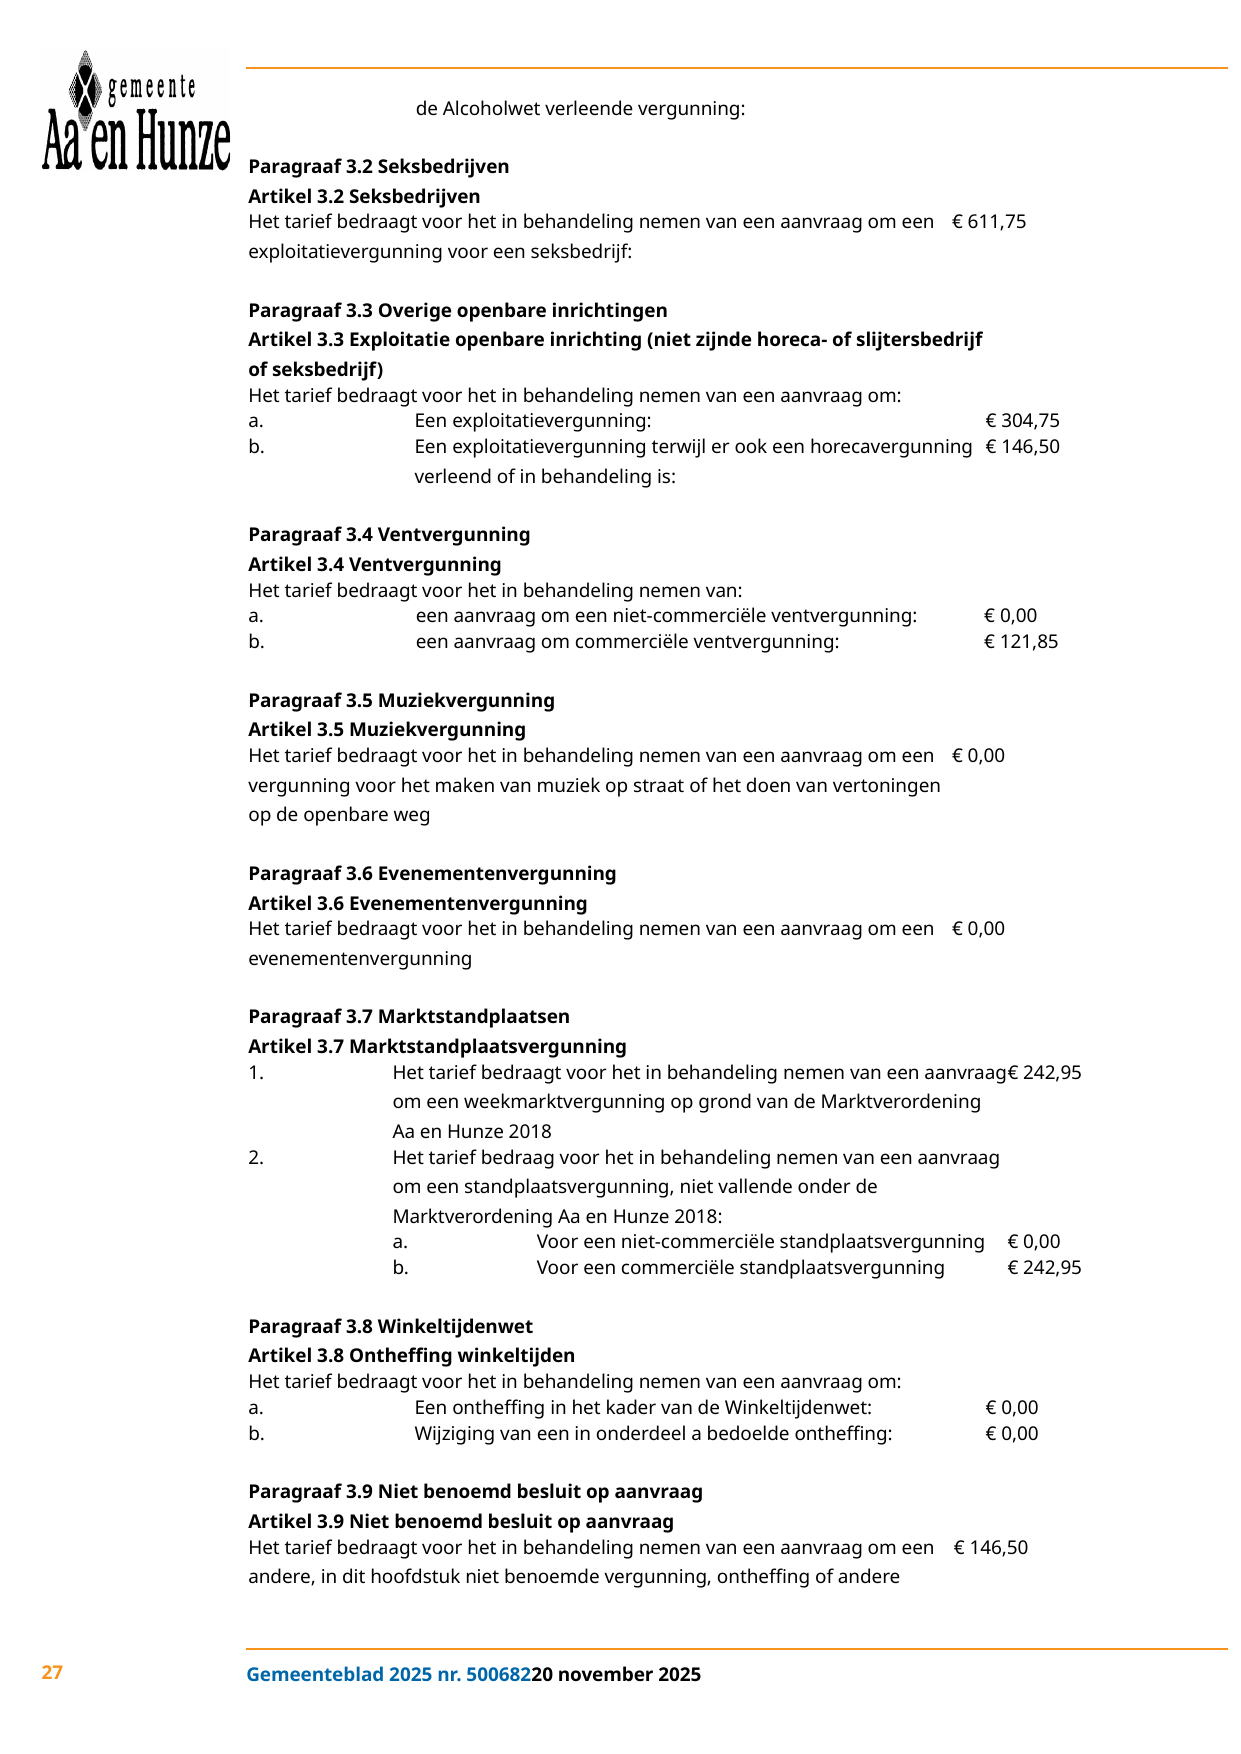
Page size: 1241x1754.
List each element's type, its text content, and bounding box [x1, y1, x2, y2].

table_cell [248, 1229, 392, 1254]
table_cell € 146,50 [954, 1534, 1152, 1589]
table_cell Voor een commerciële standplaatsvergunning [537, 1255, 1007, 1280]
table_header [985, 1343, 1152, 1368]
table_header [984, 551, 1152, 577]
table_cell a. [248, 408, 414, 433]
table_cell [984, 95, 1152, 121]
text Paragraaf 3.6 Evenementenvergunning [248, 860, 1152, 886]
table_cell een aanvraag om een niet-commerciële ventvergunning: [416, 603, 984, 628]
text Paragraaf 3.2 Seksbedrijven [248, 153, 1152, 179]
table_cell Het tarief bedraagt voor het in behandeling nemen van een aanvraag om: [248, 1369, 985, 1394]
table_cell Het tarief bedraagt voor het in behandeling nemen van een aanvraag om een exploitatievergunning voor een seksbedrijf: [248, 209, 952, 264]
table_cell Het tarief bedraagt voor het in behandeling nemen van een aanvraag om een evenementenvergunning [248, 915, 952, 971]
text Paragraaf 3.4 Ventvergunning [248, 521, 1152, 547]
table_cell [985, 382, 1152, 408]
table_cell Een ontheffing in het kader van de Winkeltijdenwet: [414, 1394, 985, 1420]
table_cell € 0,00 [1007, 1229, 1152, 1254]
picture [41, 47, 231, 172]
table_cell € 242,95 [1007, 1255, 1152, 1280]
table_cell Het tarief bedraagt voor het in behandeling nemen van: [248, 577, 984, 603]
table_header [952, 890, 1152, 915]
table_cell a. [248, 603, 416, 628]
table_cell € 0,00 [985, 1420, 1152, 1446]
table_cell Het tarief bedraag voor het in behandeling nemen van een aanvraag om een standplaatsvergunning, niet vallende onder de Marktverordening Aa en Hunze 2018: [392, 1144, 1007, 1229]
text Paragraaf 3.8 Winkeltijdenwet [248, 1313, 1152, 1339]
table_cell een aanvraag om commerciële ventvergunning: [416, 628, 984, 654]
table_cell [985, 1369, 1152, 1394]
table_cell b. [248, 433, 414, 489]
table_cell Het tarief bedraagt voor het in behandeling nemen van een aanvraag om een weekmarktvergunning op grond van de Marktverordening Aa en Hunze 2018 [392, 1059, 1007, 1144]
table_header [985, 327, 1152, 382]
table_cell [248, 1255, 392, 1280]
table_cell Een exploitatievergunning terwijl er ook een horecavergunning verleend of in behandeling is: [414, 433, 985, 489]
table_header [1007, 1033, 1152, 1059]
table_header Artikel 3.8 Ontheffing winkeltijden [248, 1343, 985, 1368]
table_cell € 0,00 [952, 915, 1152, 971]
table_cell [984, 577, 1152, 603]
table_cell b. [392, 1255, 537, 1280]
table_cell [248, 95, 416, 121]
table_cell b. [248, 1420, 414, 1446]
table_header Artikel 3.5 Muziekvergunning [248, 717, 952, 742]
table_cell € 611,75 [952, 209, 1152, 264]
table_cell € 146,50 [985, 433, 1152, 489]
table_cell Het tarief bedraagt voor het in behandeling nemen van een aanvraag om: [248, 382, 985, 408]
table_header Artikel 3.6 Evenementenvergunning [248, 890, 952, 915]
table_cell Het tarief bedraagt voor het in behandeling nemen van een aanvraag om een andere, in dit hoofdstuk niet benoemde vergunning, ontheffing of andere [248, 1534, 954, 1589]
text Paragraaf 3.9 Niet benoemd besluit op aanvraag [248, 1478, 1152, 1504]
table_cell € 121,85 [984, 628, 1152, 654]
text Paragraaf 3.3 Overige openbare inrichtingen [248, 297, 1152, 323]
table_cell a. [248, 1394, 414, 1420]
table_cell Een exploitatievergunning: [414, 408, 985, 433]
table_cell 1. [248, 1059, 392, 1144]
table_header Artikel 3.9 Niet benoemd besluit op aanvraag [248, 1508, 954, 1534]
table_cell € 0,00 [952, 742, 1152, 827]
table_cell € 0,00 [985, 1394, 1152, 1420]
table_cell Wijziging van een in onderdeel a bedoelde ontheffing: [414, 1420, 985, 1446]
table_cell [1007, 1144, 1152, 1229]
table_cell € 242,95 [1007, 1059, 1152, 1144]
table_header Artikel 3.2 Seksbedrijven [248, 183, 952, 209]
table_cell 2. [248, 1144, 392, 1229]
table_cell b. [248, 628, 416, 654]
table_header Artikel 3.3 Exploitatie openbare inrichting (niet zijnde horeca- of slijtersbedrijf of seksbedrijf) [248, 327, 985, 382]
table_cell de Alcoholwet verleende vergunning: [416, 95, 984, 121]
table_cell Voor een niet-commerciële standplaatsvergunning [537, 1229, 1007, 1254]
table_header Artikel 3.7 Marktstandplaatsvergunning [248, 1033, 1007, 1059]
table_cell a. [392, 1229, 537, 1254]
table_header Artikel 3.4 Ventvergunning [248, 551, 984, 577]
table_header [954, 1508, 1152, 1534]
table_header [952, 717, 1152, 742]
table_cell € 0,00 [984, 603, 1152, 628]
text Paragraaf 3.5 Muziekvergunning [248, 687, 1152, 713]
table_cell Het tarief bedraagt voor het in behandeling nemen van een aanvraag om een vergunning voor het maken van muziek op straat of het doen van vertoningen op de openbare weg [248, 742, 952, 827]
text Paragraaf 3.7 Marktstandplaatsen [248, 1003, 1152, 1029]
table_cell € 304,75 [985, 408, 1152, 433]
table_header [952, 183, 1152, 209]
